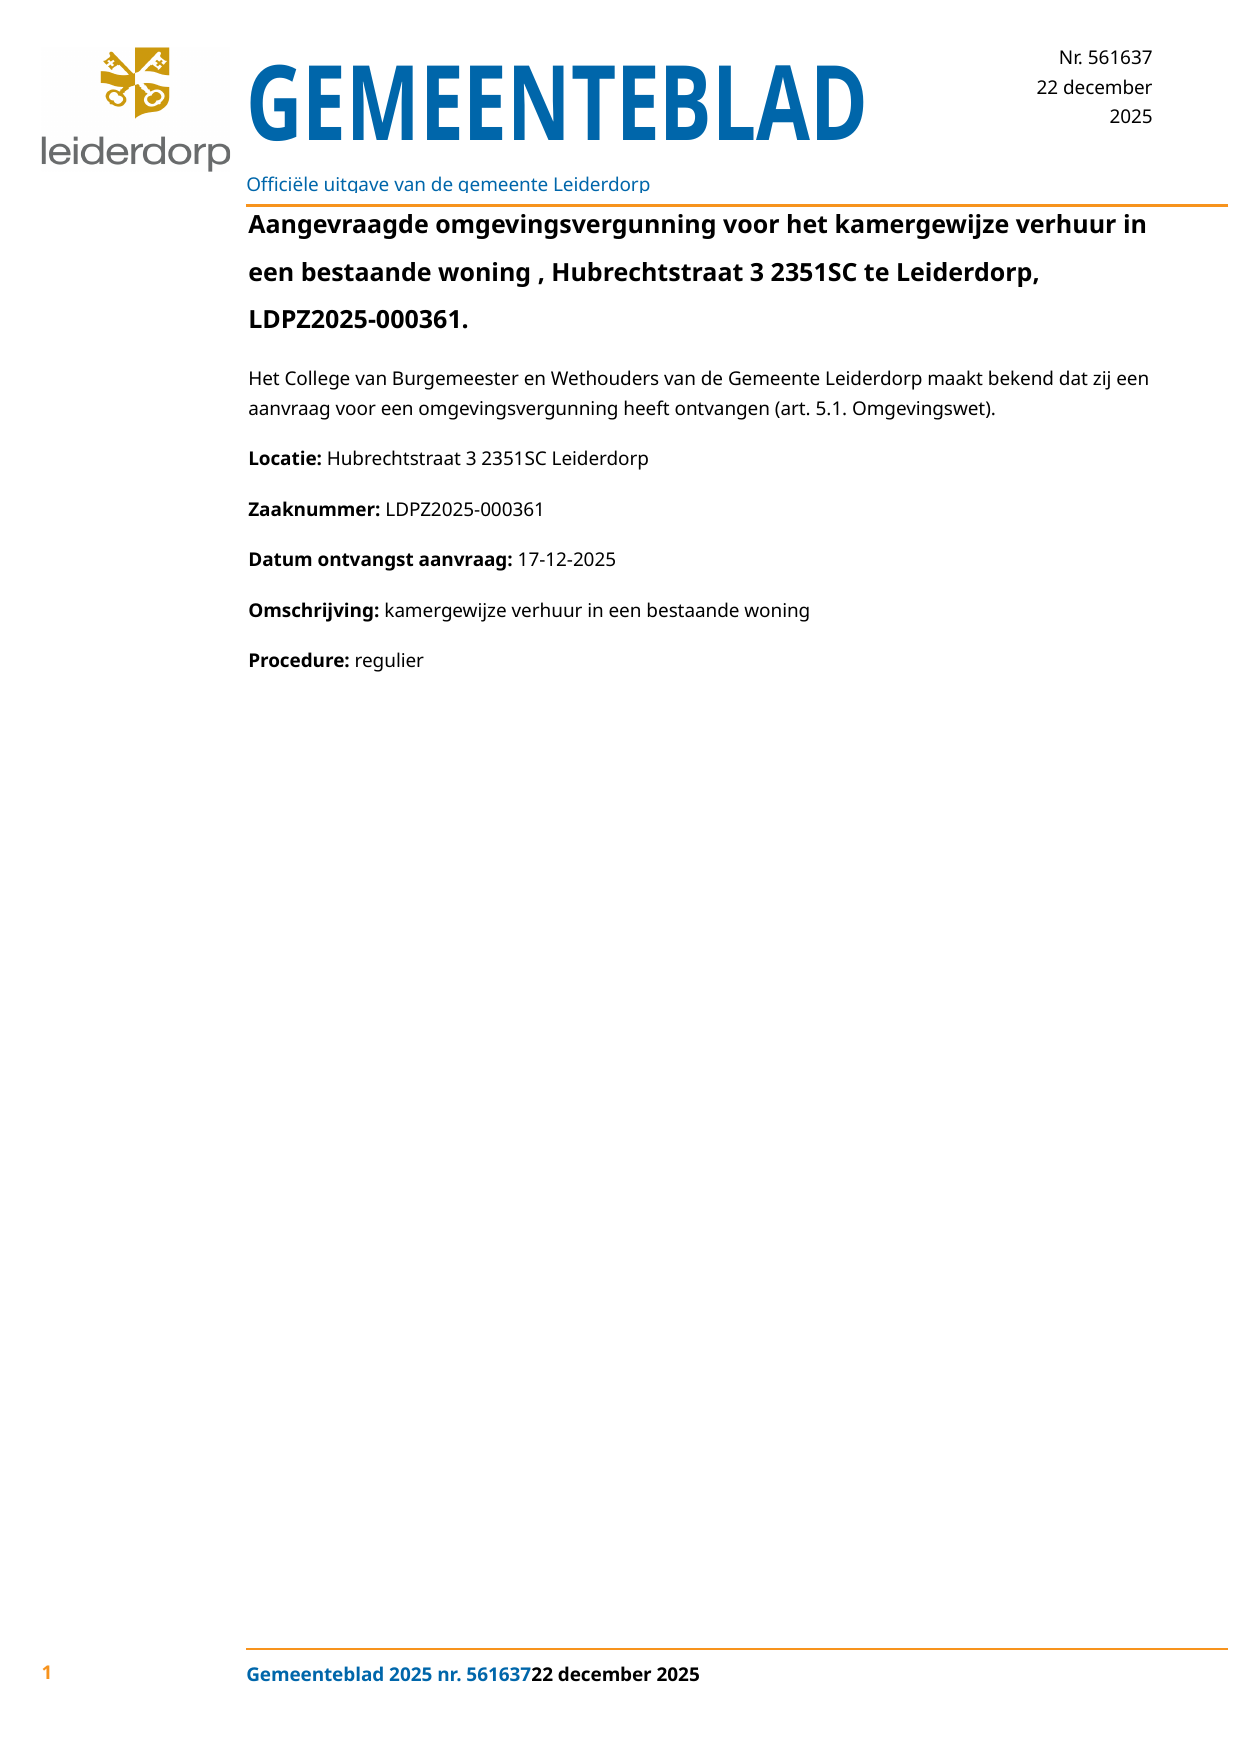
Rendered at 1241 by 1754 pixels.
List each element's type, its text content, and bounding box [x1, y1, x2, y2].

text Aangevraagde omgevingsvergunning voor het kamergewijze verhuur in een bestaande woning , Hubrechtstraat 3 2351SC te Leiderdorp, LDPZ2025-000361. [248, 207, 1152, 336]
text Zaaknummer: LDPZ2025-000361 [248, 496, 1152, 522]
text Procedure: regulier [248, 647, 1152, 673]
text Datum ontvangst aanvraag: 17-12-2025 [248, 546, 1152, 572]
picture [41, 47, 231, 172]
text Locatie: Hubrechtstraat 3 2351SC Leiderdorp [248, 446, 1152, 471]
text Omschrijving: kamergewijze verhuur in een bestaande woning [248, 597, 1152, 622]
text Het College van Burgemeester en Wethouders van de Gemeente Leiderdorp maakt bekend dat zij een aanvraag voor een omgevingsvergunning heeft ontvangen (art. 5.1. Omgevingswet). [248, 366, 1152, 421]
